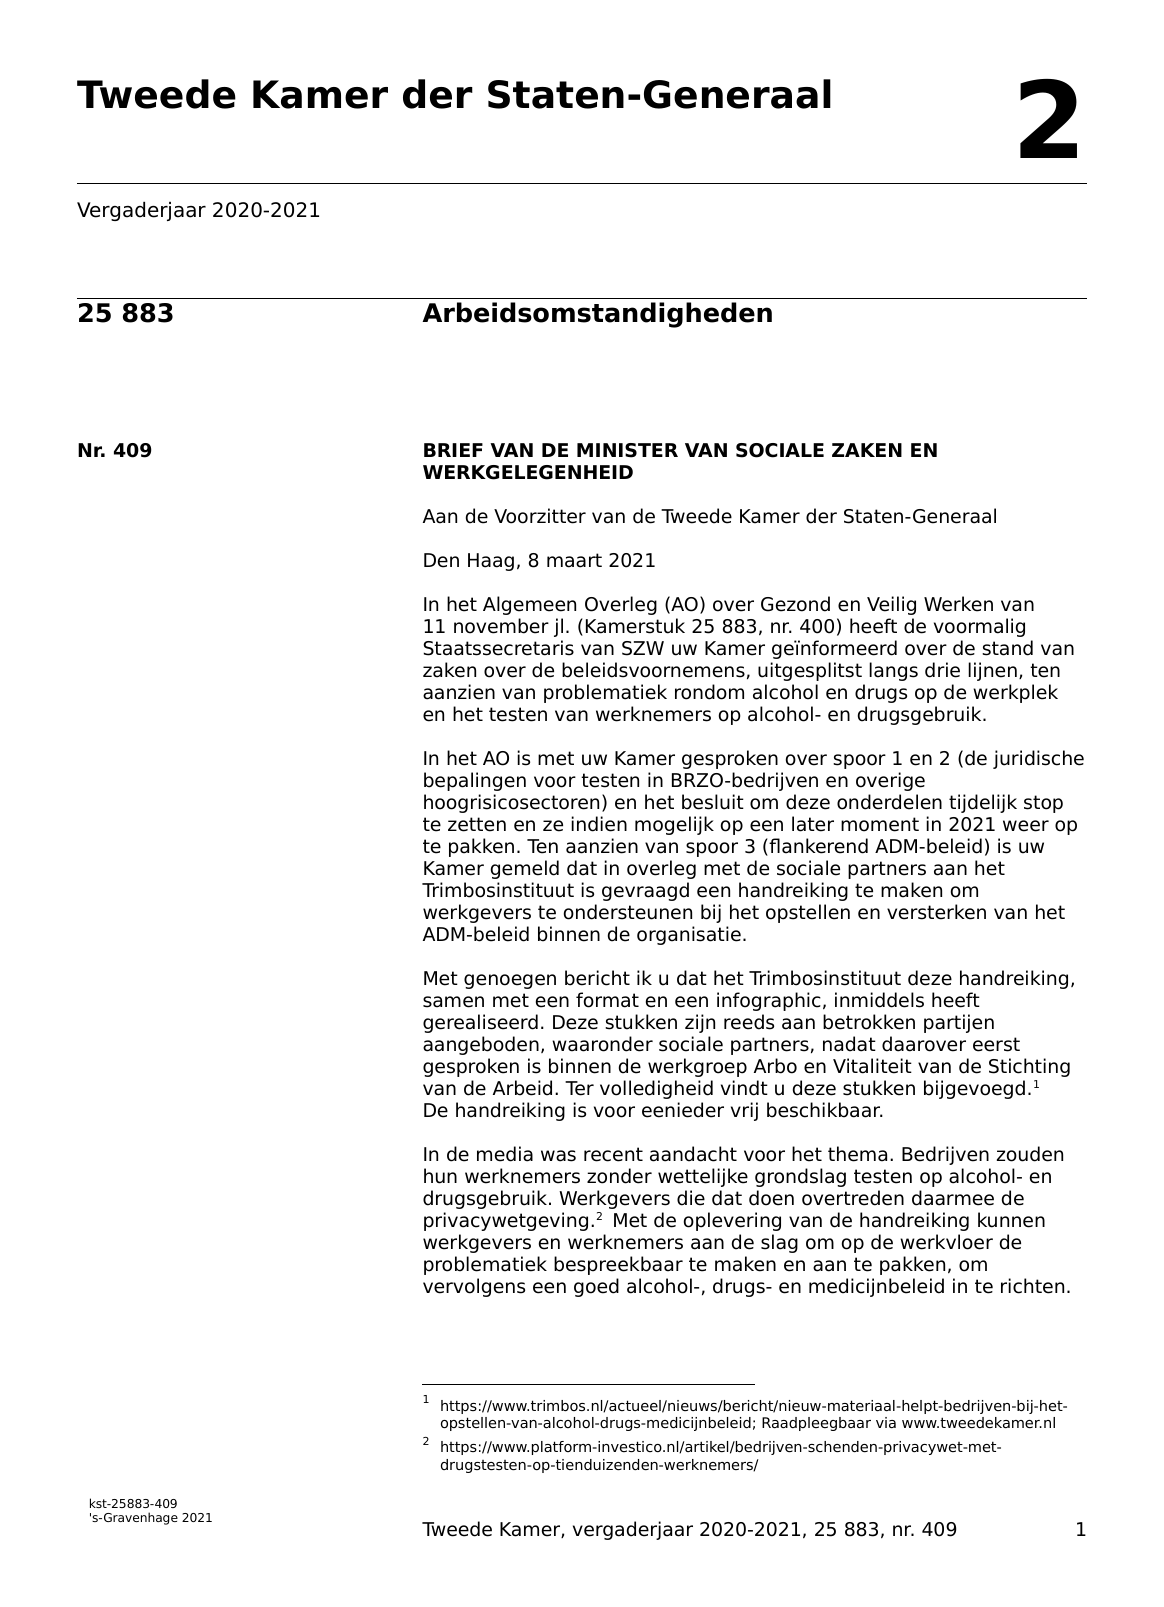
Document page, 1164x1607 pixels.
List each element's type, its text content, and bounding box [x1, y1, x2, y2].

text Met genoegen bericht ik u dat het Trimbosinstituut deze handreiking, samen met een format en een infographic, inmiddels heeft gerealiseerd. Deze stukken zijn reeds aan betrokken partijen aangeboden, waaronder sociale partners, nadat daarover eerst gesproken is binnen de werkgroep Arbo en Vitaliteit van de Stichting van de Arbeid. Ter volledigheid vindt u deze stukken bijgevoegd. [422, 968, 1087, 1100]
text https://www.trimbos.nl/actueel/nieuws/bericht/nieuw-materiaal-helpt-bedrijven-bij-het-opstellen-van-alcohol-drugs-medicijnbeleid; Raadpleegbaar via www.tweedekamer.nl [422, 1393, 1087, 1432]
text In de media was recent aandacht voor het thema. Bedrijven zouden hun werknemers zonder wettelijke grondslag testen op alcohol- en drugsgebruik. Werkgevers die dat doen overtreden daarmee de privacywetgeving. Met de oplevering van de handreiking kunnen werkgevers en werknemers aan de slag om op de werkvloer de problematiek bespreekbaar te maken en aan te pakken, om vervolgens een goed alcohol-, drugs- en medicijnbeleid in te richten. [422, 1144, 1087, 1298]
text In het Algemeen Overleg (AO) over Gezond en Veilig Werken van 11 november jl. (Kamerstuk 25 883, nr. 400) heeft de voormalig Staatssecretaris van SZW uw Kamer geïnformeerd over de stand van zaken over de beleidsvoornemens, uitgesplitst langs drie lijnen, ten aanzien van problematiek rondom alcohol en drugs op de werkplek en het testen van werknemers op alcohol- en drugsgebruik. [422, 594, 1087, 726]
subtitle Nr. 409 BRIEF VAN DE MINISTER VAN SOCIALE ZAKEN EN WERKGELEGENHEID [77, 440, 1087, 484]
text Aan de Voorzitter van de Tweede Kamer der Staten-Generaal [422, 506, 1087, 528]
table_header 2 [886, 59, 1087, 183]
text kst-25883-409 [88, 1497, 323, 1511]
text https://www.platform-investico.nl/artikel/bedrijven-schenden-privacywet-met-drugstesten-op-tienduizenden-werknemers/ [422, 1435, 1087, 1474]
text Den Haag, 8 maart 2021 [422, 550, 1087, 572]
table_header Tweede Kamer der Staten-Generaal [77, 59, 886, 183]
text De handreiking is voor eenieder vrij beschikbaar. [422, 1100, 1087, 1122]
subtitle 25 883 Arbeidsomstandigheden [77, 299, 1087, 329]
text In het AO is met uw Kamer gesproken over spoor 1 en 2 (de juridische bepalingen voor testen in BRZO-bedrijven en overige hoogrisicosectoren) en het besluit om deze onderdelen tijdelijk stop te zetten en ze indien mogelijk op een later moment in 2021 weer op te pakken. Ten aanzien van spoor 3 (flankerend ADM-beleid) is uw Kamer gemeld dat in overleg met de sociale partners aan het Trimbosinstituut is gevraagd een handreiking te maken om werkgevers te ondersteunen bij het opstellen en versterken van het ADM-beleid binnen de organisatie. [422, 748, 1087, 946]
text 's-Gravenhage 2021 [88, 1511, 323, 1525]
table_cell Vergaderjaar 2020-2021 [77, 184, 1087, 298]
